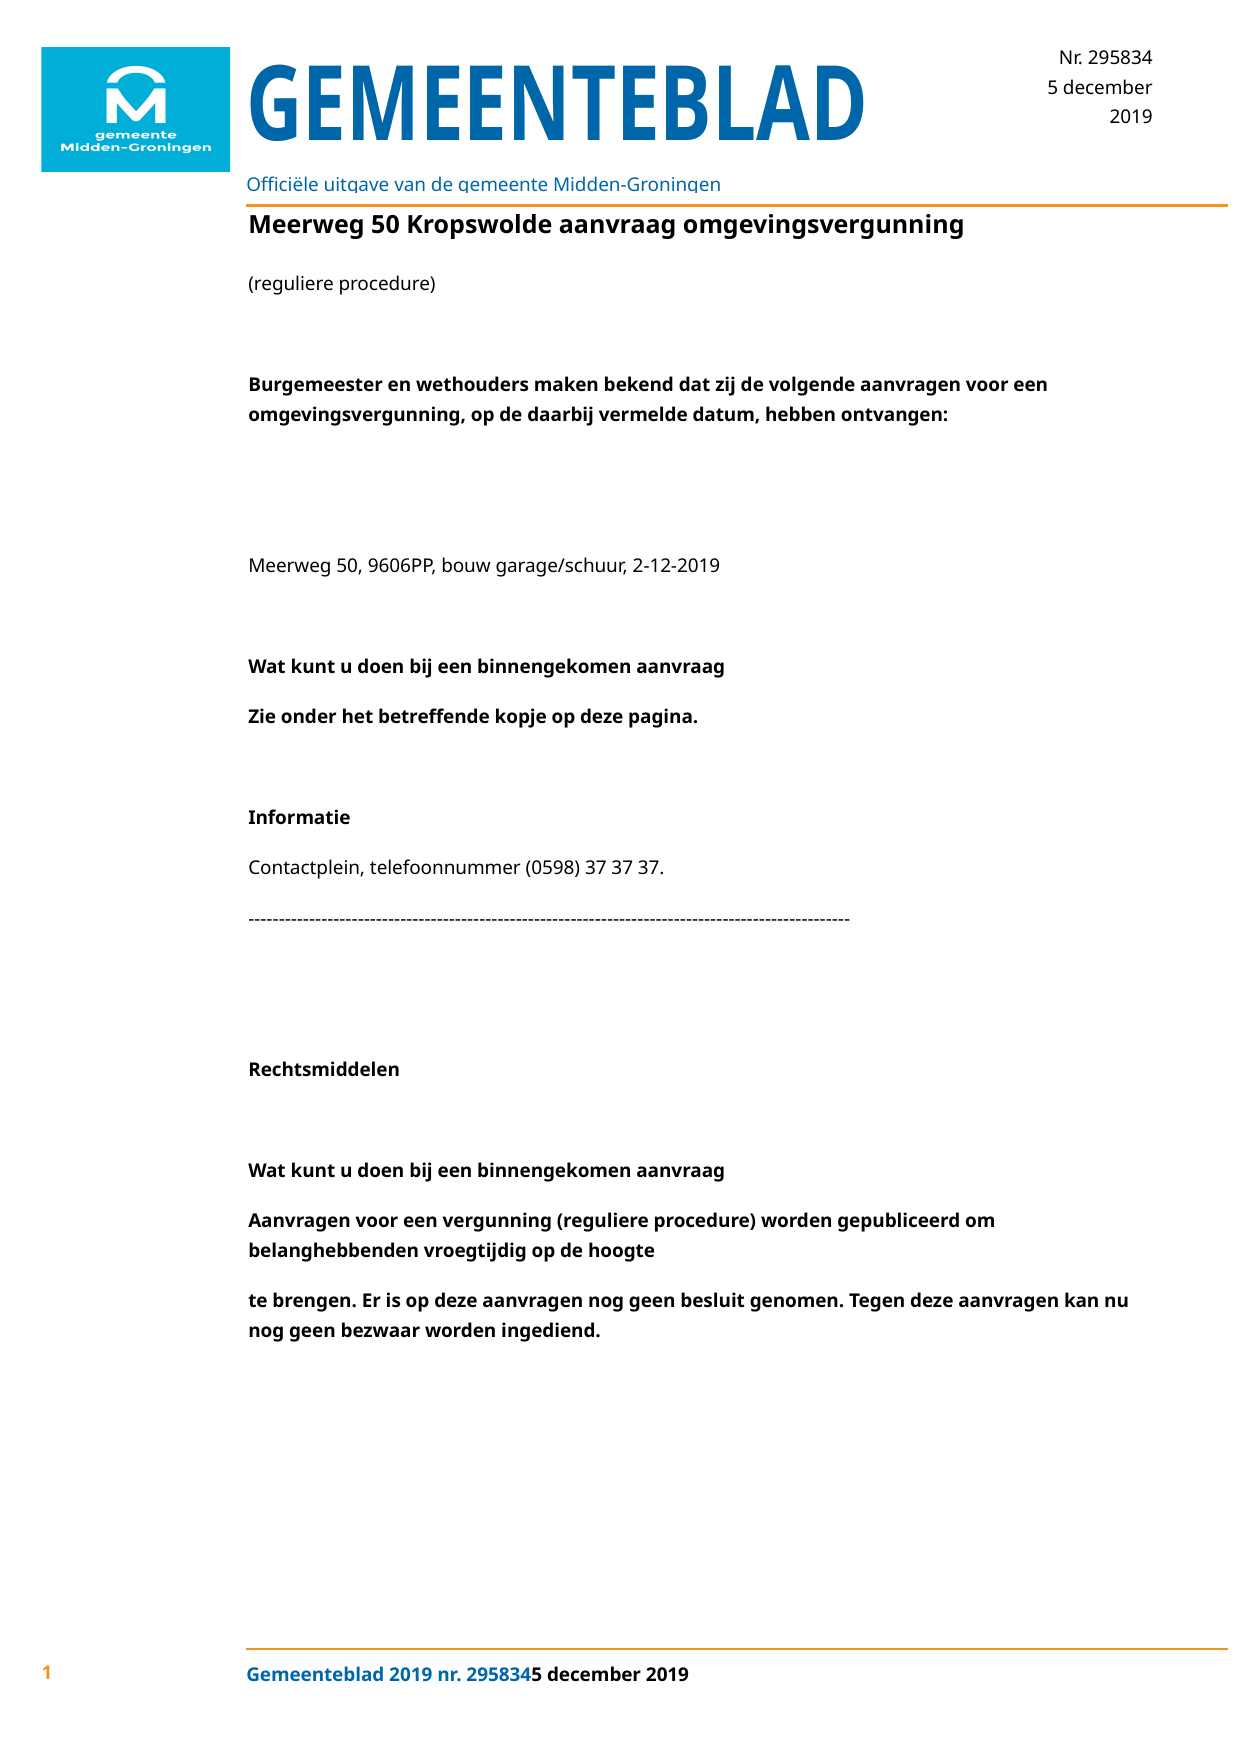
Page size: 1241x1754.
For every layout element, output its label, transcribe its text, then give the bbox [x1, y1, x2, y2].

text Burgemeester en wethouders maken bekend dat zij de volgende aanvragen voor een omgevingsvergunning, op de daarbij vermelde datum, hebben ontvangen: [248, 371, 1152, 426]
picture [108, 66, 164, 82]
text Informatie [248, 804, 1152, 830]
text Wat kunt u doen bij een binnengekomen aanvraag [248, 1157, 1152, 1183]
text Wat kunt u doen bij een binnengekomen aanvraag [248, 653, 1152, 678]
text Zie onder het betreffende kopje op deze pagina. [248, 703, 1152, 729]
text Contactplein, telefoonnummer (0598) 37 37 37. [248, 854, 1152, 880]
text te brengen. Er is op deze aanvragen nog geen besluit genomen. Tegen deze aanvragen kan nu nog geen bezwaar worden ingediend. [248, 1287, 1152, 1343]
picture [184, 146, 190, 153]
text Meerweg 50, 9606PP, bouw garage/schuur, 2-12-2019 [248, 552, 1152, 578]
text Meerweg 50 Kropswolde aanvraag omgevingsvergunning [248, 207, 1152, 241]
text --------------------------------------------------------------------------------------------------- [248, 905, 1152, 931]
text Rechtsmiddelen [248, 1056, 1152, 1082]
text Aanvragen voor een vergunning (reguliere procedure) worden gepubliceerd om belanghebbenden vroegtijdig op de hoogte [248, 1207, 1152, 1263]
text (reguliere procedure) [248, 270, 1152, 296]
picture [107, 89, 165, 122]
